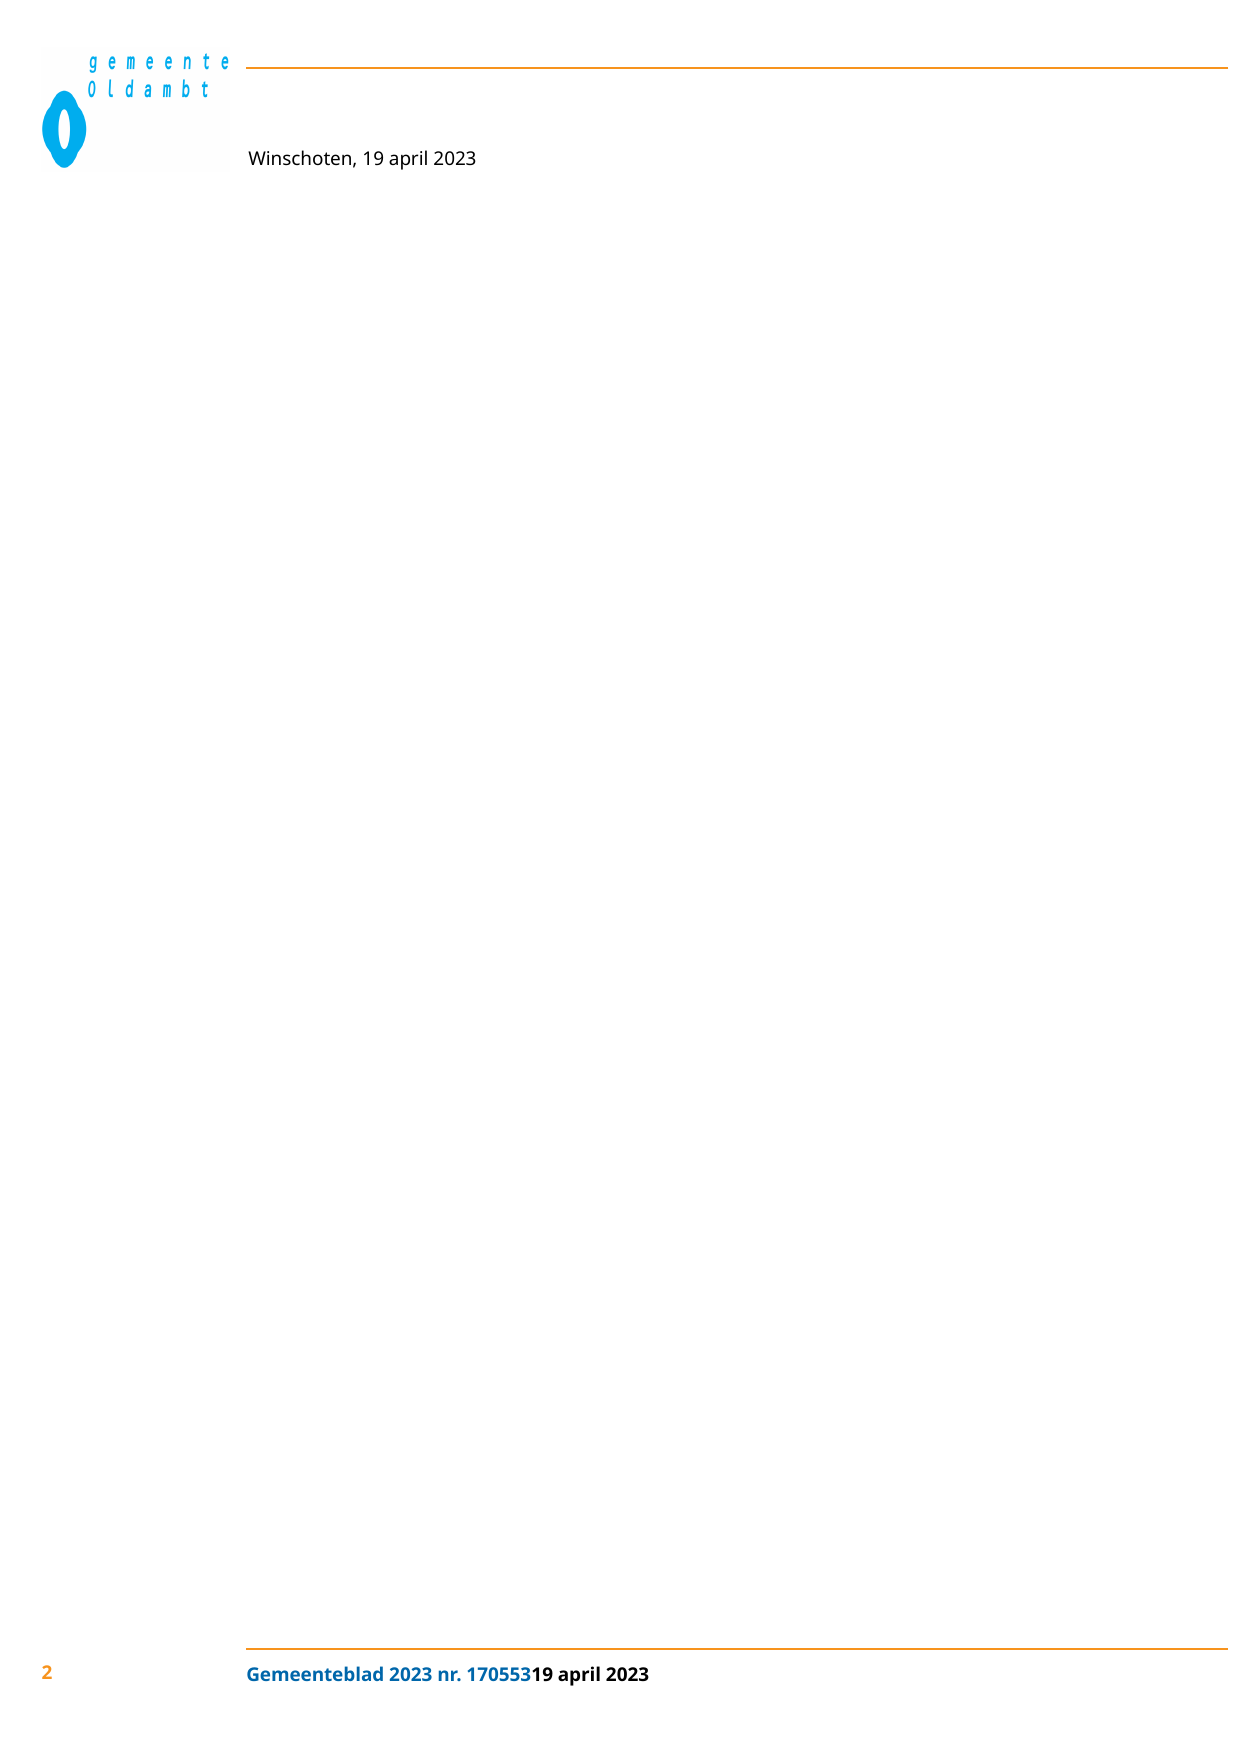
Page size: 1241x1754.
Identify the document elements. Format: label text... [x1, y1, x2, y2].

text Winschoten, 19 april 2023 [248, 145, 1152, 171]
picture [41, 47, 231, 172]
